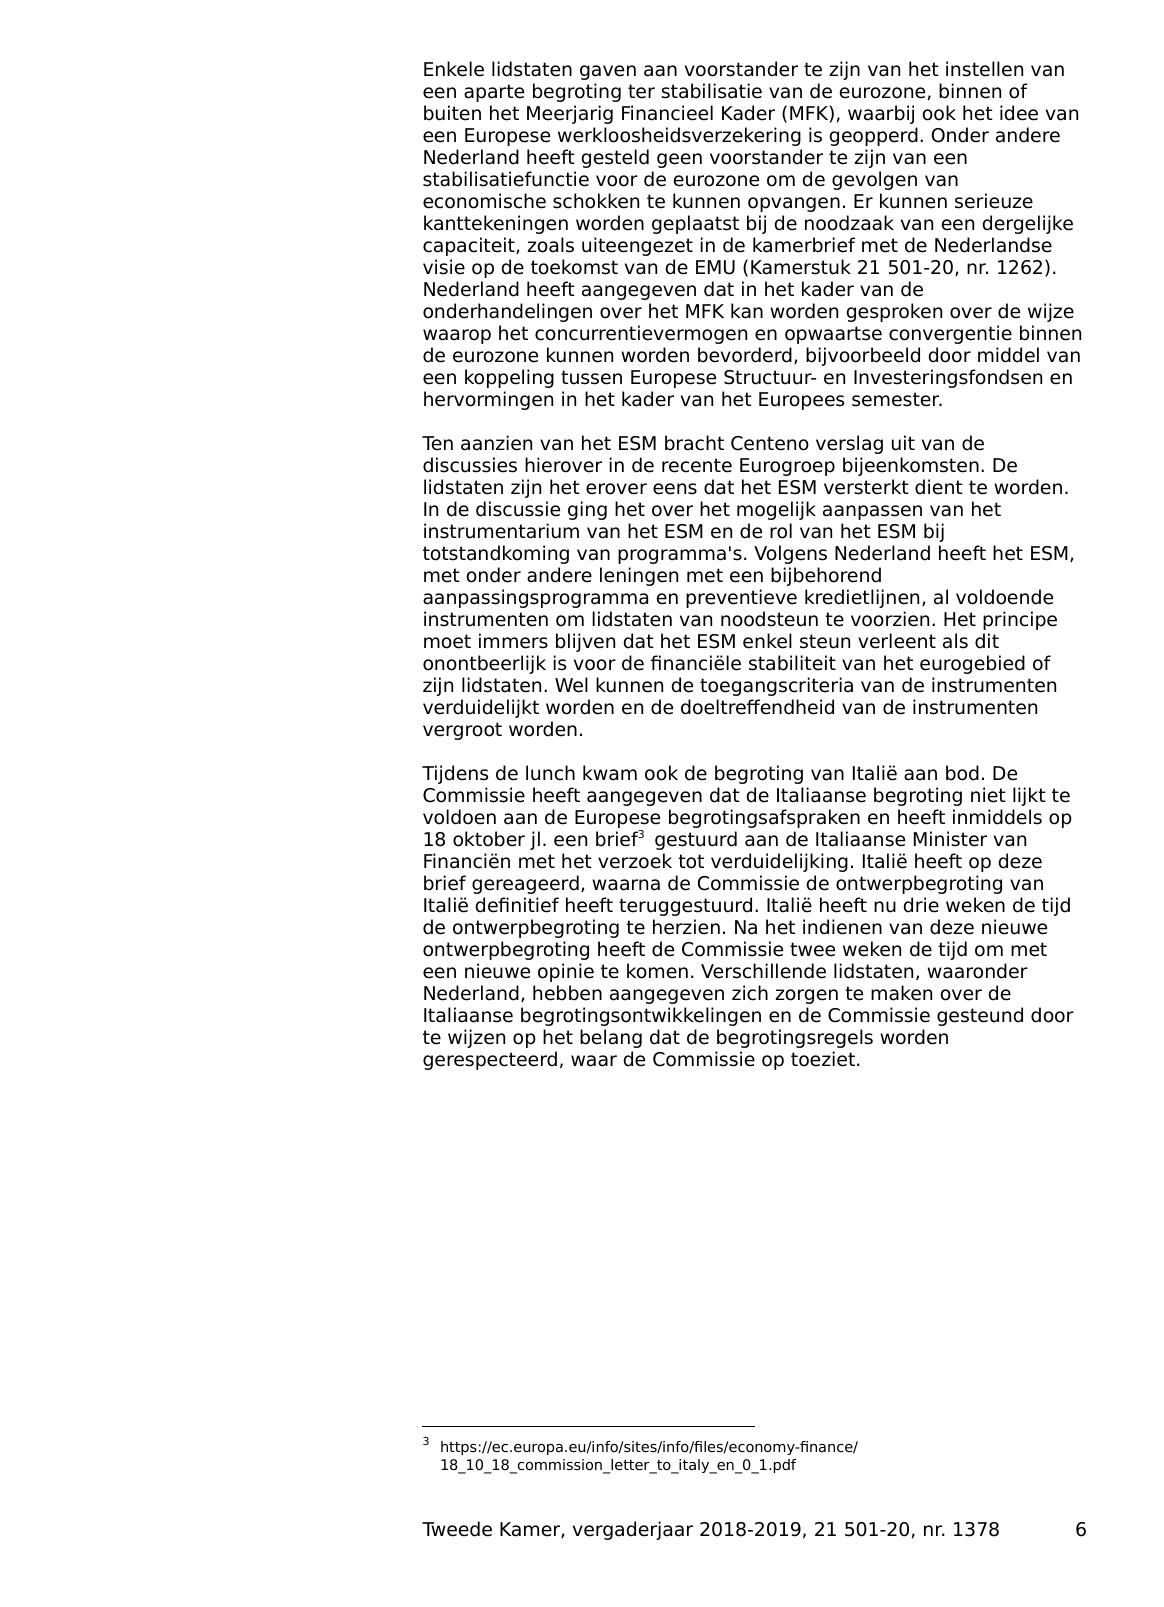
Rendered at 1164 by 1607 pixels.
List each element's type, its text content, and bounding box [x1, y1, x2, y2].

text Tijdens de lunch kwam ook de begroting van Italië aan bod. De Commissie heeft aangegeven dat de Italiaanse begroting niet lijkt te voldoen aan de Europese begrotingsafspraken en heeft inmiddels op 18 oktober jl. een brief gestuurd aan de Italiaanse Minister van Financiën met het verzoek tot verduidelijking. Italië heeft op deze brief gereageerd, waarna de Commissie de ontwerpbegroting van Italië definitief heeft teruggestuurd. Italië heeft nu drie weken de tijd de ontwerpbegroting te herzien. Na het indienen van deze nieuwe ontwerpbegroting heeft de Commissie twee weken de tijd om met een nieuwe opinie te komen. Verschillende lidstaten, waaronder Nederland, hebben aangegeven zich zorgen te maken over de Italiaanse begrotingsontwikkelingen en de Commissie gesteund door te wijzen op het belang dat de begrotingsregels worden gerespecteerd, waar de Commissie op toeziet. [422, 763, 1087, 1071]
text Enkele lidstaten gaven aan voorstander te zijn van het instellen van een aparte begroting ter stabilisatie van de eurozone, binnen of buiten het Meerjarig Financieel Kader (MFK), waarbij ook het idee van een Europese werkloosheidsverzekering is geopperd. Onder andere Nederland heeft gesteld geen voorstander te zijn van een stabilisatiefunctie voor de eurozone om de gevolgen van economische schokken te kunnen opvangen. Er kunnen serieuze kanttekeningen worden geplaatst bij de noodzaak van een dergelijke capaciteit, zoals uiteengezet in de kamerbrief met de Nederlandse visie op de toekomst van de EMU (Kamerstuk 21 501-20, nr. 1262). Nederland heeft aangegeven dat in het kader van de onderhandelingen over het MFK kan worden gesproken over de wijze waarop het concurrentievermogen en opwaartse convergentie binnen de eurozone kunnen worden bevorderd, bijvoorbeeld door middel van een koppeling tussen Europese Structuur- en Investeringsfondsen en hervormingen in het kader van het Europees semester. [422, 59, 1087, 411]
text https://ec.europa.eu/info/sites/info/files/economy-finance/18_10_18_commission_letter_to_italy_en_0_1.pdf [422, 1435, 1087, 1474]
text Ten aanzien van het ESM bracht Centeno verslag uit van de discussies hierover in de recente Eurogroep bijeenkomsten. De lidstaten zijn het erover eens dat het ESM versterkt dient te worden. In de discussie ging het over het mogelijk aanpassen van het instrumentarium van het ESM en de rol van het ESM bij totstandkoming van programma's. Volgens Nederland heeft het ESM, met onder andere leningen met een bijbehorend aanpassingsprogramma en preventieve kredietlijnen, al voldoende instrumenten om lidstaten van noodsteun te voorzien. Het principe moet immers blijven dat het ESM enkel steun verleent als dit onontbeerlijk is voor de financiële stabiliteit van het eurogebied of zijn lidstaten. Wel kunnen de toegangscriteria van de instrumenten verduidelijkt worden en de doeltreffendheid van de instrumenten vergroot worden. [422, 433, 1087, 741]
